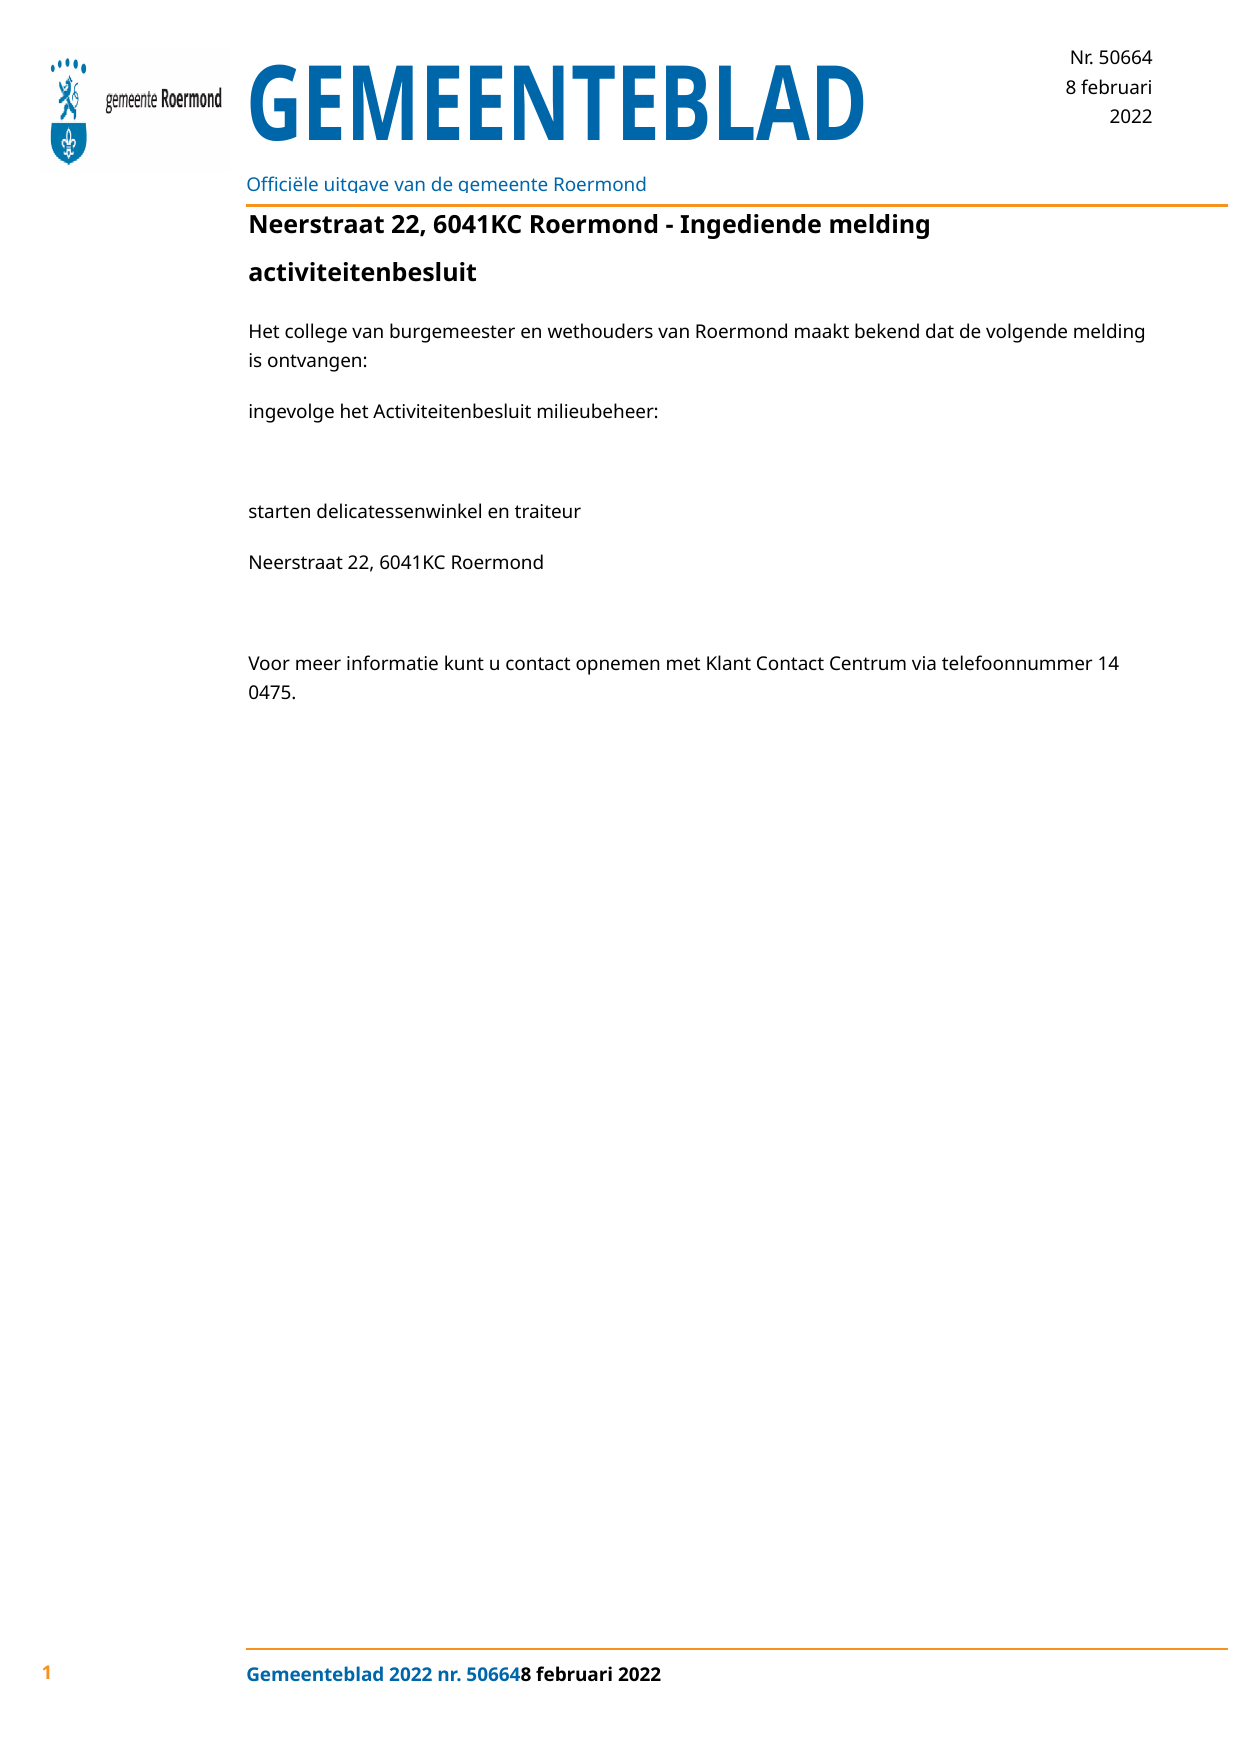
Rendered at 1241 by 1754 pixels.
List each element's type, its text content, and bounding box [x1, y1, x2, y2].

text Neerstraat 22, 6041KC Roermond - Ingediende melding activiteitenbesluit [248, 207, 1152, 288]
text Het college van burgemeester en wethouders van Roermond maakt bekend dat de volgende melding is ontvangen: [248, 318, 1152, 373]
picture [41, 47, 231, 172]
text ingevolge het Activiteitenbesluit milieubeheer: [248, 398, 1152, 424]
text starten delicatessenwinkel en traiteur [248, 499, 1152, 524]
text Voor meer informatie kunt u contact opnemen met Klant Contact Centrum via telefoonnummer 14 0475. [248, 650, 1152, 705]
text Neerstraat 22, 6041KC Roermond [248, 549, 1152, 575]
